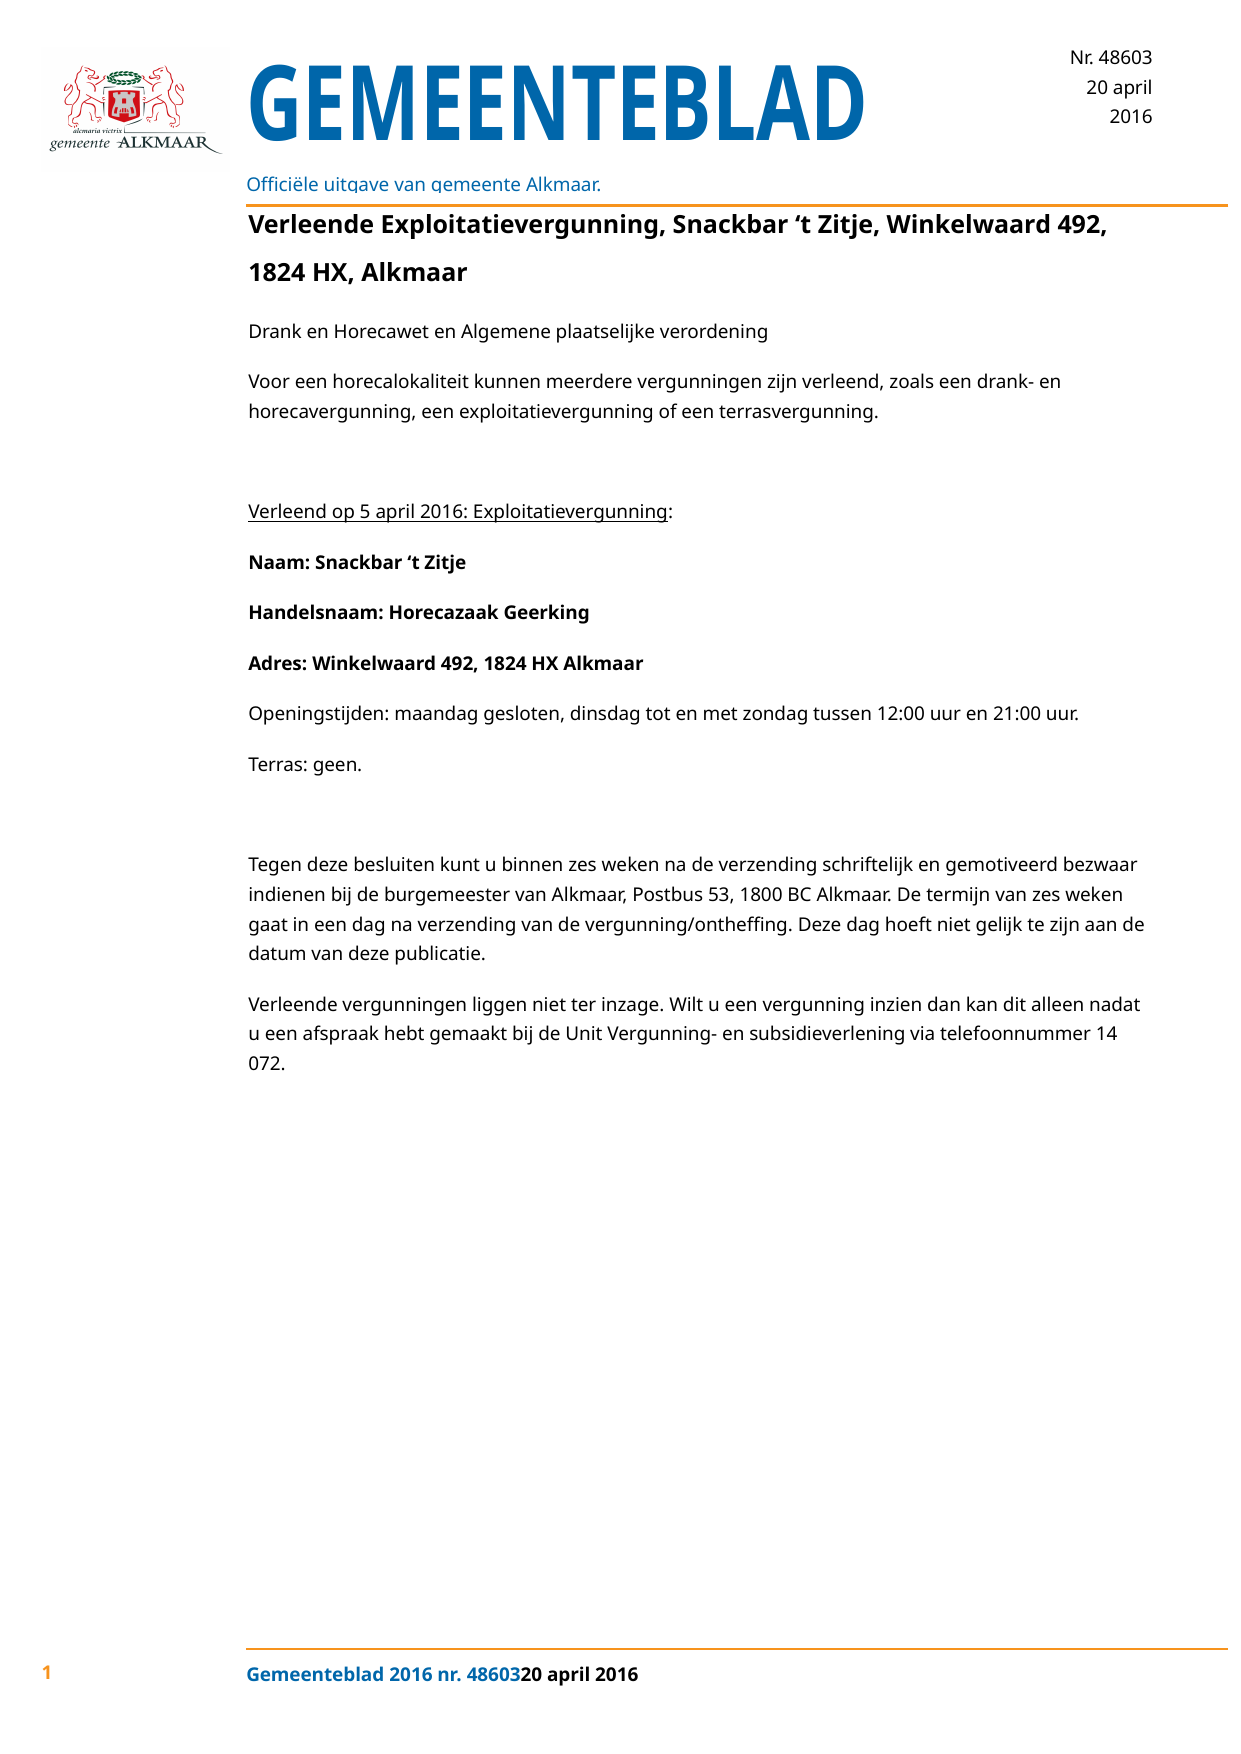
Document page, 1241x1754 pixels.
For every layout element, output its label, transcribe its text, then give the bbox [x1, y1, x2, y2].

text Terras: geen. [248, 751, 1152, 777]
text Voor een horecalokaliteit kunnen meerdere vergunningen zijn verleend, zoals een drank- en horecavergunning, een exploitatievergunning of een terrasvergunning. [248, 368, 1152, 424]
text Verleend op 5 april 2016: Exploitatievergunning: [248, 499, 1152, 524]
text Tegen deze besluiten kunt u binnen zes weken na de verzending schriftelijk en gemotiveerd bezwaar indienen bij de burgemeester van Alkmaar, Postbus 53, 1800 BC Alkmaar. De termijn van zes weken gaat in een dag na verzending van de vergunning/ontheffing. Deze dag hoeft niet gelijk te zijn aan de datum van deze publicatie. [248, 852, 1152, 966]
text Openingstijden: maandag gesloten, dinsdag tot en met zondag tussen 12:00 uur en 21:00 uur. [248, 700, 1152, 726]
text Drank en Horecawet en Algemene plaatselijke verordening [248, 318, 1152, 344]
text Handelsnaam: Horecazaak Geerking [248, 599, 1152, 625]
picture [41, 47, 231, 172]
text Naam: Snackbar ‘t Zitje [248, 549, 1152, 575]
text Verleende vergunningen liggen niet ter inzage. Wilt u een vergunning inzien dan kan dit alleen nadat u een afspraak hebt gemaakt bij de Unit Vergunning- en subsidieverlening via telefoonnummer 14 072. [248, 991, 1152, 1076]
text Verleende Exploitatievergunning, Snackbar ‘t Zitje, Winkelwaard 492, 1824 HX, Alkmaar [248, 207, 1152, 288]
text Adres: Winkelwaard 492, 1824 HX Alkmaar [248, 650, 1152, 676]
